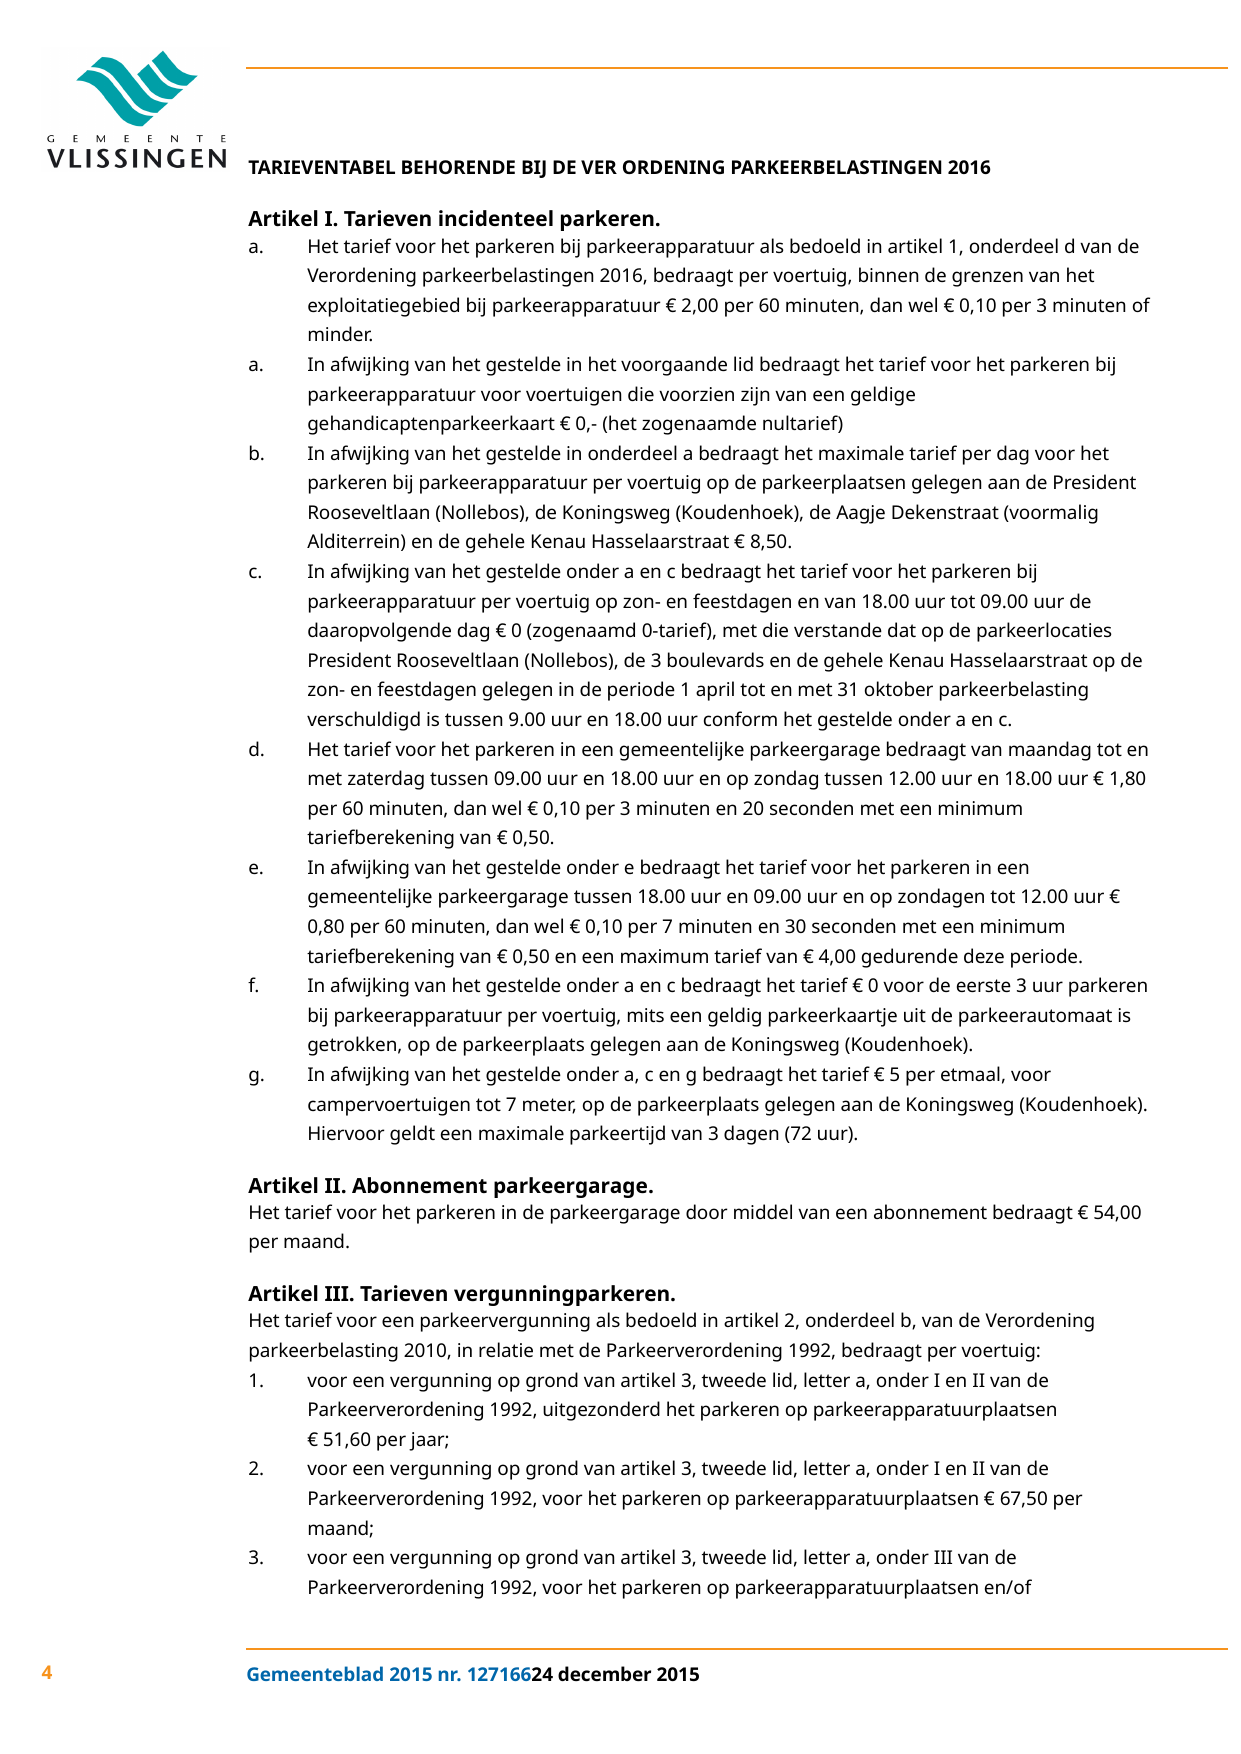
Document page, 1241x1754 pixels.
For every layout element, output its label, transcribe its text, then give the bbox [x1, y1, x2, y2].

list In afwijking van het gestelde in het voorgaande lid bedraagt het tarief voor het parkeren bij parkeerapparatuur voor voertuigen die voorzien zijn van een geldige gehandicaptenparkeerkaart € 0,- (het zogenaamde nultarief) [248, 351, 1152, 436]
text Het tarief voor het parkeren in de parkeergarage door middel van een abonnement bedraagt € 54,00 per maand. [248, 1199, 1152, 1254]
list Het tarief voor het parkeren in een gemeentelijke parkeergarage bedraagt van maandag tot en met zaterdag tussen 09.00 uur en 18.00 uur en op zondag tussen 12.00 uur en 18.00 uur € 1,80 per 60 minuten, dan wel € 0,10 per 3 minuten en 20 seconden met een minimum tariefberekening van € 0,50. [248, 736, 1152, 850]
list voor een vergunning op grond van artikel 3, tweede lid, letter a, onder III van de Parkeerverordening 1992, voor het parkeren op parkeerapparatuurplaatsen en/of [248, 1544, 1152, 1599]
list In afwijking van het gestelde onder e bedraagt het tarief voor het parkeren in een gemeentelijke parkeergarage tussen 18.00 uur en 09.00 uur en op zondagen tot 12.00 uur € 0,80 per 60 minuten, dan wel € 0,10 per 7 minuten en 30 seconden met een minimum tariefberekening van € 0,50 en een maximum tarief van € 4,00 gedurende deze periode. [248, 854, 1152, 968]
list Het tarief voor het parkeren bij parkeerapparatuur als bedoeld in artikel 1, onderdeel d van de Verordening parkeerbelastingen 2016, bedraagt per voertuig, binnen de grenzen van het exploitatiegebied bij parkeerapparatuur € 2,00 per 60 minuten, dan wel € 0,10 per 3 minuten of minder. [248, 233, 1152, 347]
text Artikel II. Abonnement parkeergarage. [248, 1171, 1152, 1199]
list In afwijking van het gestelde onder a en c bedraagt het tarief voor het parkeren bij parkeerapparatuur per voertuig op zon- en feestdagen en van 18.00 uur tot 09.00 uur de daaropvolgende dag € 0 (zogenaamd 0-tarief), met die verstande dat op de parkeerlocaties President Rooseveltlaan (Nollebos), de 3 boulevards en de gehele Kenau Hasselaarstraat op de zon- en feestdagen gelegen in de periode 1 april tot en met 31 oktober parkeerbelasting verschuldigd is tussen 9.00 uur en 18.00 uur conform het gestelde onder a en c. [248, 558, 1152, 732]
list In afwijking van het gestelde in onderdeel a bedraagt het maximale tarief per dag voor het parkeren bij parkeerapparatuur per voertuig op de parkeerplaatsen gelegen aan de President Rooseveltlaan (Nollebos), de Koningsweg (Koudenhoek), de Aagje Dekenstraat (voormalig Alditerrein) en de gehele Kenau Hasselaarstraat € 8,50. [248, 440, 1152, 554]
list voor een vergunning op grond van artikel 3, tweede lid, letter a, onder I en II van de Parkeerverordening 1992, voor het parkeren op parkeerapparatuurplaatsen € 67,50 per maand; [248, 1456, 1152, 1540]
text Het tarief voor een parkeervergunning als bedoeld in artikel 2, onderdeel b, van de Verordening parkeerbelasting 2010, in relatie met de Parkeerverordening 1992, bedraagt per voertuig: [248, 1308, 1152, 1363]
list € 51,60 per jaar; [248, 1426, 1152, 1452]
picture [41, 47, 231, 172]
text TARIEVENTABEL BEHORENDE BIJ DE VER ORDENING PARKEERBELASTINGEN 2016 [248, 154, 1152, 180]
text Artikel III. Tarieven vergunningparkeren. [248, 1279, 1152, 1308]
text Artikel I. Tarieven incidenteel parkeren. [248, 204, 1152, 233]
list In afwijking van het gestelde onder a, c en g bedraagt het tarief € 5 per etmaal, voor campervoertuigen tot 7 meter, op de parkeerplaats gelegen aan de Koningsweg (Koudenhoek). Hiervoor geldt een maximale parkeertijd van 3 dagen (72 uur). [248, 1061, 1152, 1146]
list In afwijking van het gestelde onder a en c bedraagt het tarief € 0 voor de eerste 3 uur parkeren bij parkeerapparatuur per voertuig, mits een geldig parkeerkaartje uit de parkeerautomaat is getrokken, op de parkeerplaats gelegen aan de Koningsweg (Koudenhoek). [248, 972, 1152, 1057]
list voor een vergunning op grond van artikel 3, tweede lid, letter a, onder I en II van de Parkeerverordening 1992, uitgezonderd het parkeren op parkeerapparatuurplaatsen [248, 1367, 1152, 1422]
